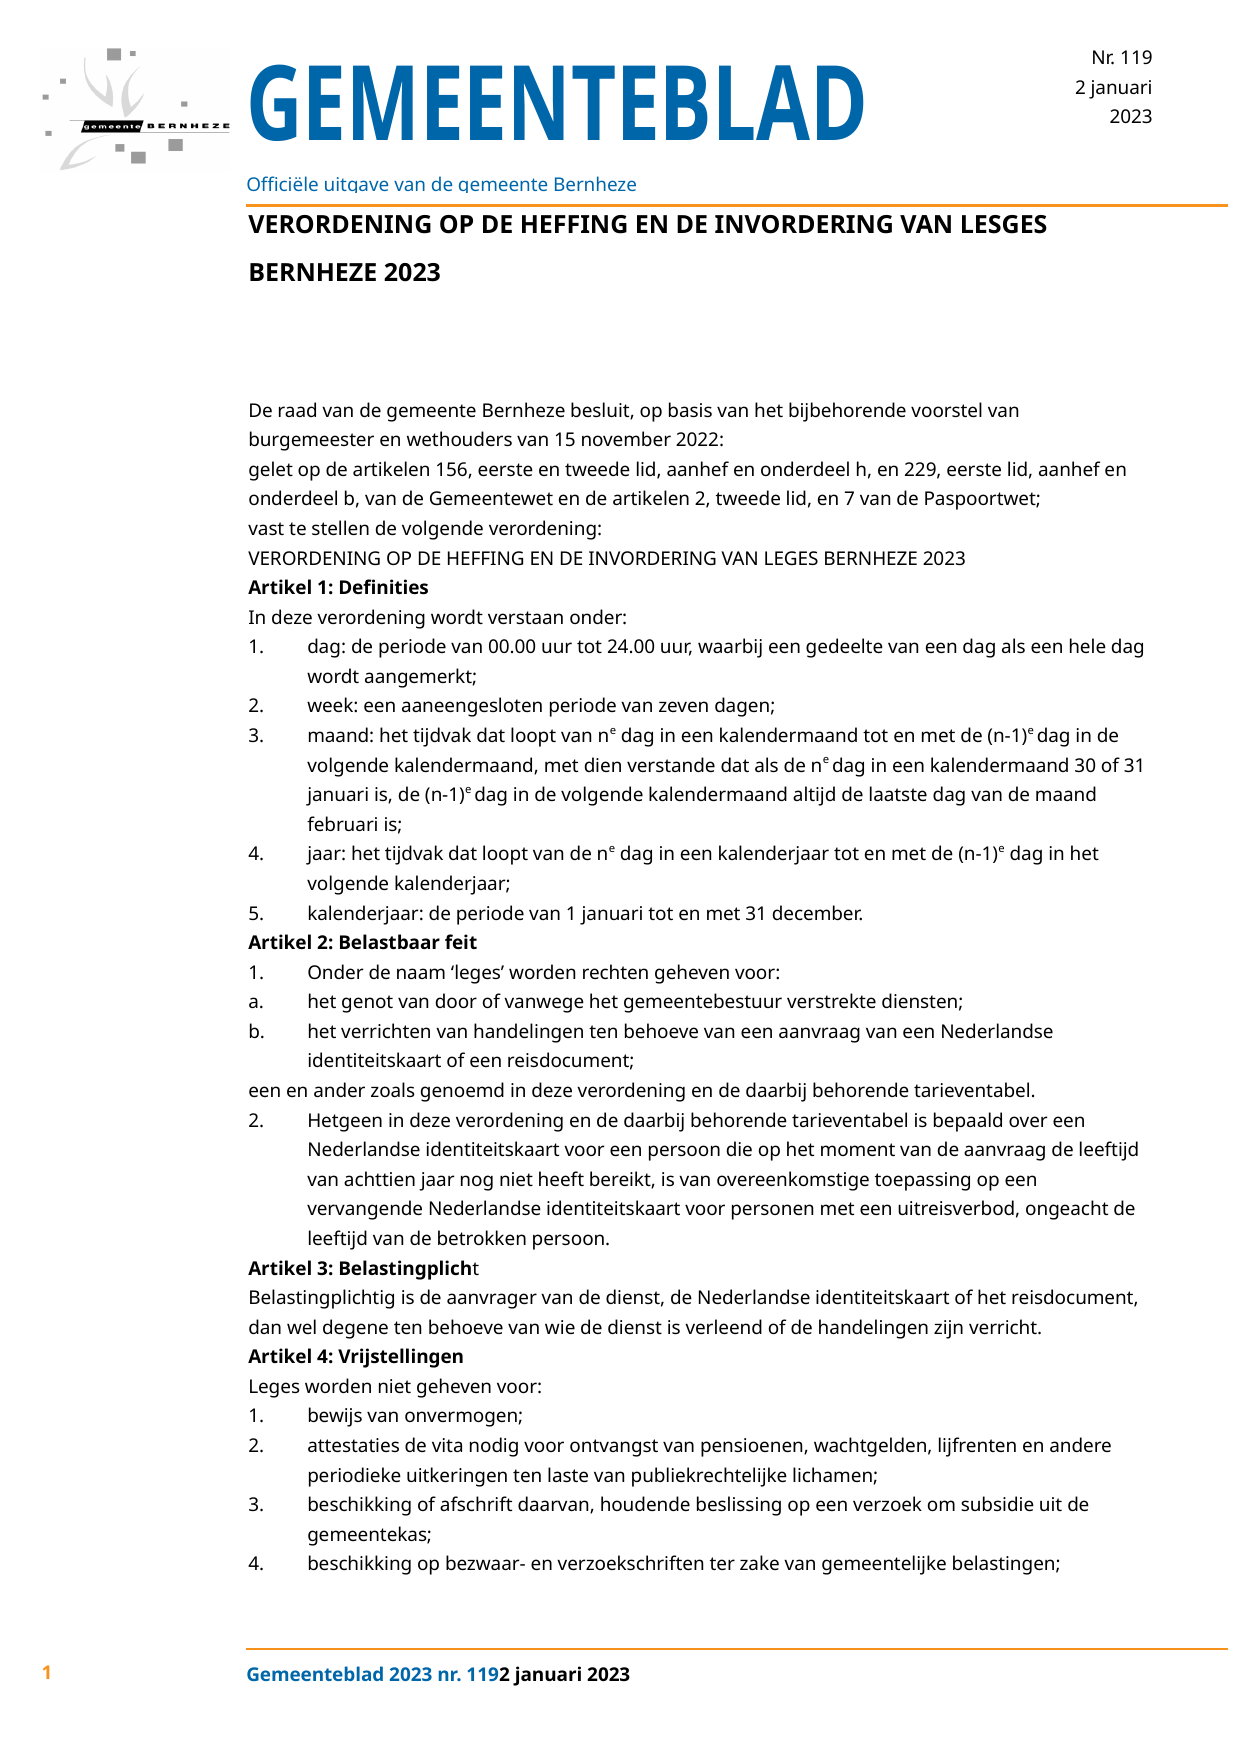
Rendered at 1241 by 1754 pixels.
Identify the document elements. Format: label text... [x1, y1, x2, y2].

list bewijs van onvermogen; [248, 1403, 1152, 1428]
text burgemeester en wethouders van 15 november 2022: [248, 426, 1152, 452]
list dag: de periode van 00.00 uur tot 24.00 uur, waarbij een gedeelte van een dag als een hele dag wordt aangemerkt; [248, 633, 1152, 689]
list maand: het tijdvak dat loopt van ne dag in een kalendermaand tot en met de (n-1)e dag in de volgende kalendermaand, met dien verstande dat als de ne dag in een kalendermaand 30 of 31 januari is, de (n-1)e dag in de volgende kalendermaand altijd de laatste dag van de maand februari is; [248, 722, 1152, 837]
list het verrichten van handelingen ten behoeve van een aanvraag van een Nederlandse identiteitskaart of een reisdocument; [248, 1018, 1152, 1073]
list week: een aaneengesloten periode van zeven dagen; [248, 693, 1152, 718]
list attestaties de vita nodig voor ontvangst van pensioenen, wachtgelden, lijfrenten en andere periodieke uitkeringen ten laste van publiekrechtelijke lichamen; [248, 1432, 1152, 1487]
list jaar: het tijdvak dat loopt van de ne dag in een kalenderjaar tot en met de (n-1)e dag in het volgende kalenderjaar; [248, 841, 1152, 896]
text Belastingplichtig is de aanvrager van de dienst, de Nederlandse identiteitskaart of het reisdocument, dan wel degene ten behoeve van wie de dienst is verleend of de handelingen zijn verricht. [248, 1284, 1152, 1339]
text Artikel 1: Definities [248, 574, 1152, 600]
text VERORDENING OP DE HEFFING EN DE INVORDERING VAN LESGES BERNHEZE 2023 [248, 207, 1152, 288]
list beschikking of afschrift daarvan, houdende beslissing op een verzoek om subsidie uit de gemeentekas; [248, 1491, 1152, 1547]
text Leges worden niet geheven voor: [248, 1373, 1152, 1399]
list Onder de naam ‘leges’ worden rechten geheven voor: [248, 959, 1152, 984]
text VERORDENING OP DE HEFFING EN DE INVORDERING VAN LEGES BERNHEZE 2023 [248, 545, 1152, 570]
text In deze verordening wordt verstaan onder: [248, 604, 1152, 629]
text vast te stellen de volgende verordening: [248, 515, 1152, 541]
list Hetgeen in deze verordening en de daarbij behorende tarieventabel is bepaald over een Nederlandse identiteitskaart voor een persoon die op het moment van de aanvraag de leeftijd van achttien jaar nog niet heeft bereikt, is van overeenkomstige toepassing op een vervangende Nederlandse identiteitskaart voor personen met een uitreisverbod, ongeacht de leeftijd van de betrokken persoon. [248, 1107, 1152, 1251]
text een en ander zoals genoemd in deze verordening en de daarbij behorende tarieventabel. [248, 1077, 1152, 1103]
list kalenderjaar: de periode van 1 januari tot en met 31 december. [248, 900, 1152, 925]
picture [41, 47, 231, 172]
text gelet op de artikelen 156, eerste en tweede lid, aanhef en onderdeel h, en 229, eerste lid, aanhef en onderdeel b, van de Gemeentewet en de artikelen 2, tweede lid, en 7 van de Paspoortwet; [248, 456, 1152, 511]
text Artikel 3: Belastingplicht [248, 1255, 1152, 1280]
text De raad van de gemeente Bernheze besluit, op basis van het bijbehorende voorstel van [248, 397, 1152, 422]
list het genot van door of vanwege het gemeentebestuur verstrekte diensten; [248, 988, 1152, 1014]
list beschikking op bezwaar- en verzoekschriften ter zake van gemeentelijke belastingen; [248, 1551, 1152, 1576]
text Artikel 4: Vrijstellingen [248, 1343, 1152, 1369]
text Artikel 2: Belastbaar feit [248, 929, 1152, 955]
